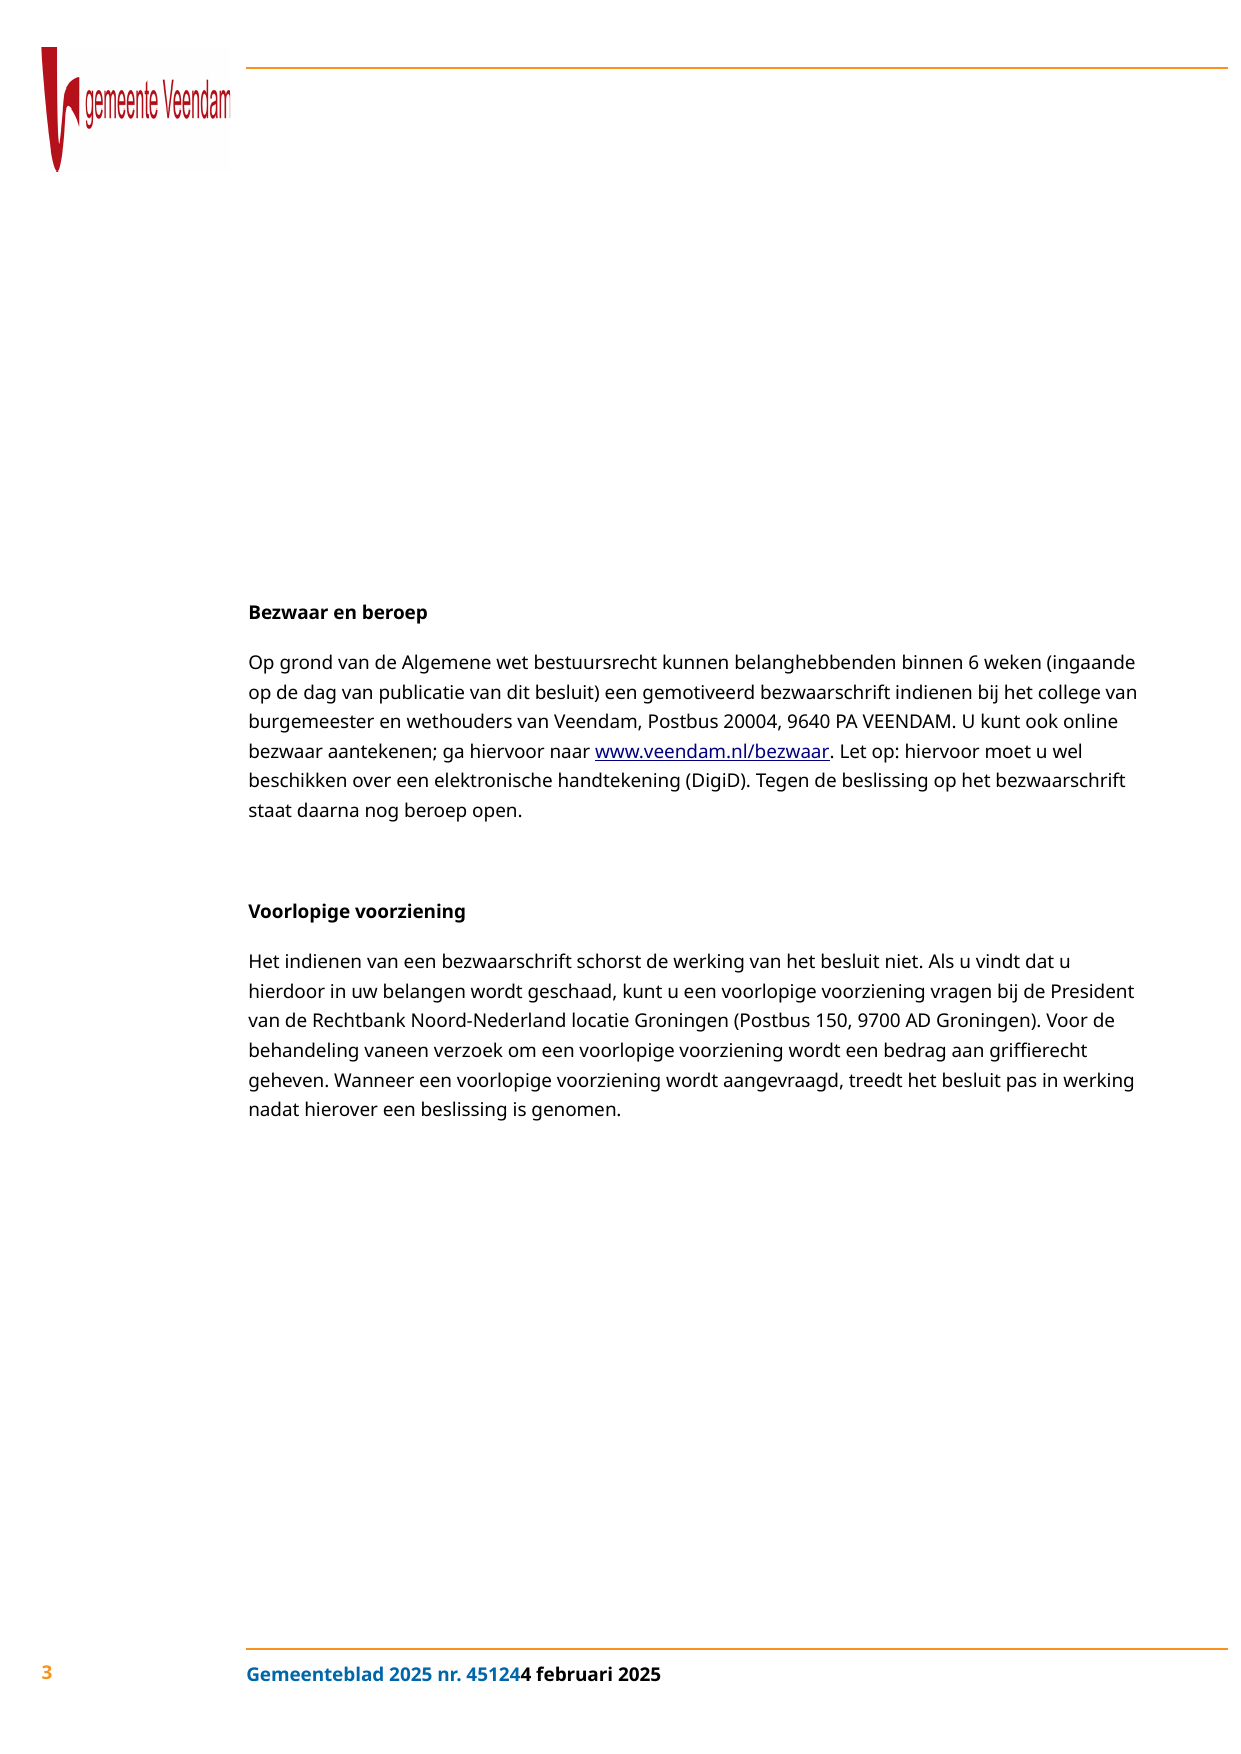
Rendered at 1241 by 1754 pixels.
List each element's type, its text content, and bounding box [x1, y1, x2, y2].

picture [41, 47, 231, 172]
text Op grond van de Algemene wet bestuursrecht kunnen belanghebbenden binnen 6 weken (ingaande op de dag van publicatie van dit besluit) een gemotiveerd bezwaarschrift indienen bij het college van burgemeester en wethouders van Veendam, Postbus 20004, 9640 PA VEENDAM. U kunt ook online bezwaar aantekenen; ga hiervoor naar www.veendam.nl/bezwaar. Let op: hiervoor moet u wel beschikken over een elektronische handtekening (DigiD). Tegen de beslissing op het bezwaarschrift staat daarna nog beroep open. [248, 649, 1152, 823]
text Bezwaar en beroep [248, 599, 1152, 625]
text Voorlopige voorziening [248, 898, 1152, 924]
text Het indienen van een bezwaarschrift schorst de werking van het besluit niet. Als u vindt dat u hierdoor in uw belangen wordt geschaad, kunt u een voorlopige voorziening vragen bij de President van de Rechtbank Noord-Nederland locatie Groningen (Postbus 150, 9700 AD Groningen). Voor de behandeling vaneen verzoek om een voorlopige voorziening wordt een bedrag aan griffierecht geheven. Wanneer een voorlopige voorziening wordt aangevraagd, treedt het besluit pas in werking nadat hierover een beslissing is genomen. [248, 948, 1152, 1122]
